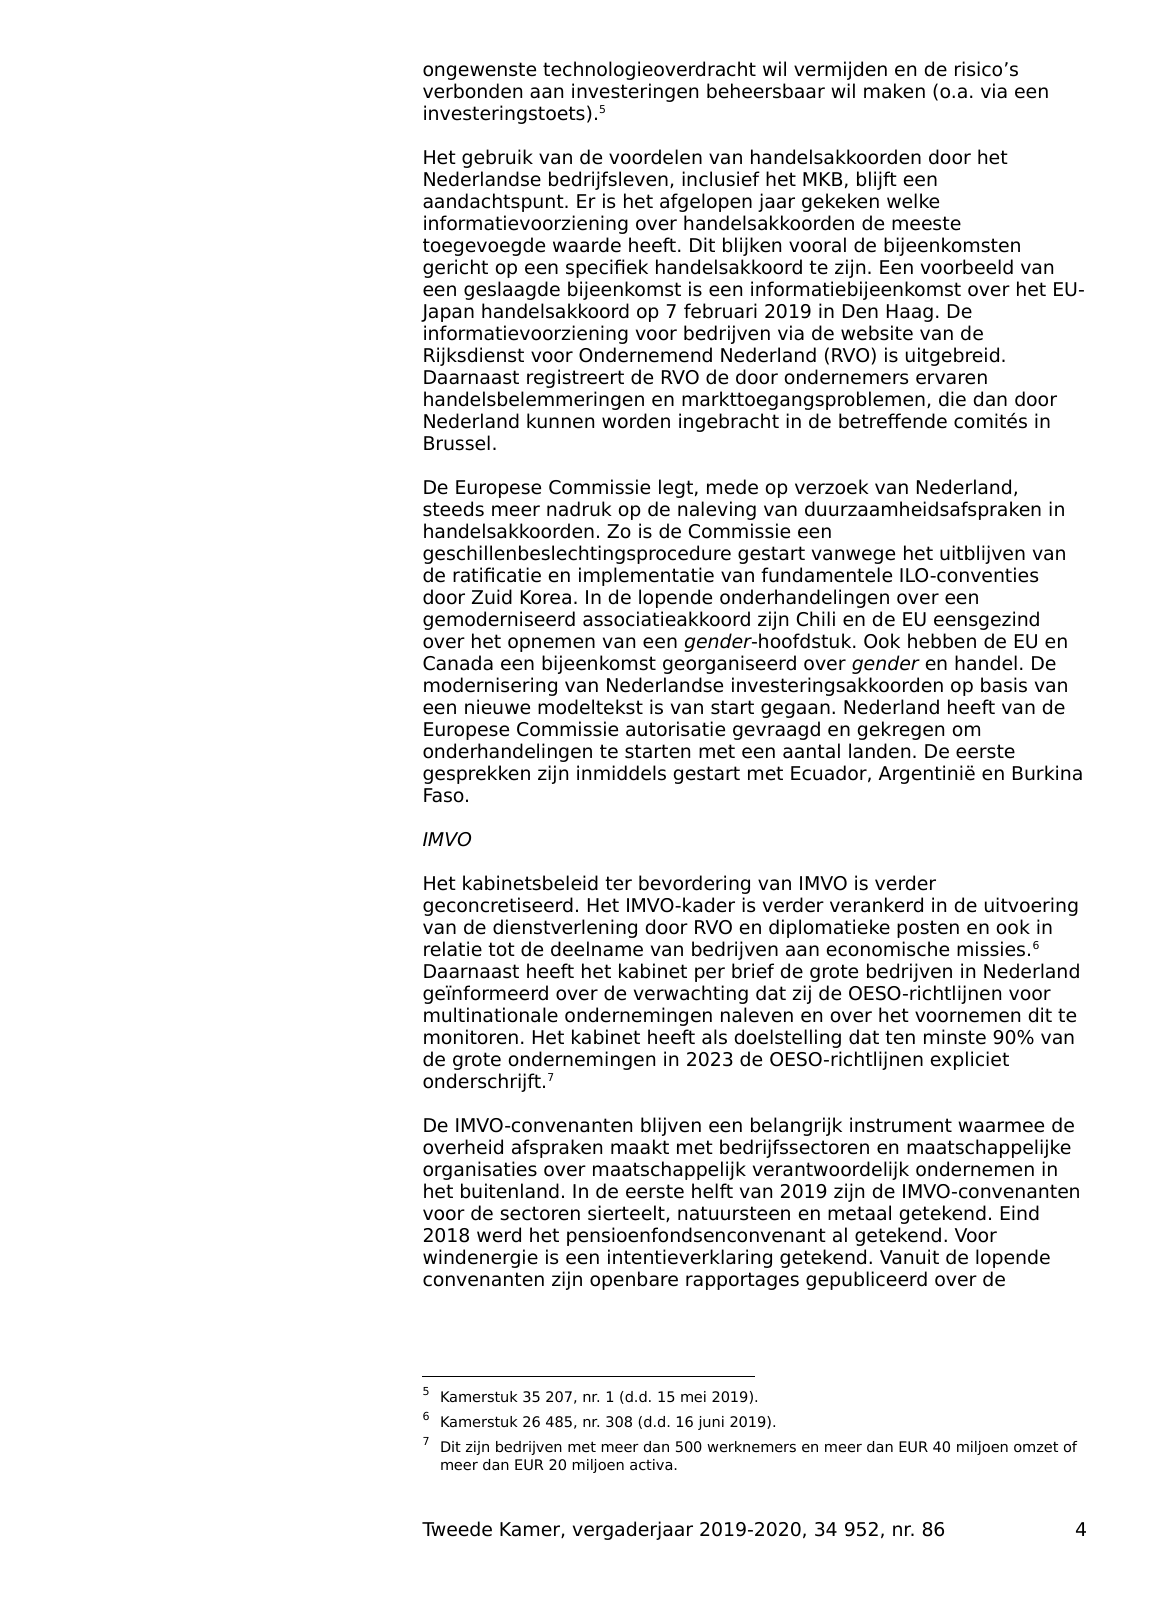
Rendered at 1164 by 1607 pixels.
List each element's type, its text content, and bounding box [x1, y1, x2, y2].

text Het gebruik van de voordelen van handelsakkoorden door het Nederlandse bedrijfsleven, inclusief het MKB, blijft een aandachtspunt. Er is het afgelopen jaar gekeken welke informatievoorziening over handelsakkoorden de meeste toegevoegde waarde heeft. Dit blijken vooral de bijeenkomsten gericht op een specifiek handelsakkoord te zijn. Een voorbeeld van een geslaagde bijeenkomst is een informatiebijeenkomst over het EU-Japan handelsakkoord op 7 februari 2019 in Den Haag. De informatievoorziening voor bedrijven via de website van de Rijksdienst voor Ondernemend Nederland (RVO) is uitgebreid. Daarnaast registreert de RVO de door ondernemers ervaren handelsbelemmeringen en markttoegangsproblemen, die dan door Nederland kunnen worden ingebracht in de betreffende comités in Brussel. [422, 147, 1087, 455]
text De IMVO-convenanten blijven een belangrijk instrument waarmee de overheid afspraken maakt met bedrijfssectoren en maatschappelijke organisaties over maatschappelijk verantwoordelijk ondernemen in het buitenland. In de eerste helft van 2019 zijn de IMVO-convenanten voor de sectoren sierteelt, natuursteen en metaal getekend. Eind 2018 werd het pensioenfondsenconvenant al getekend. Voor windenergie is een intentieverklaring getekend. Vanuit de lopende convenanten zijn openbare rapportages gepubliceerd over de [422, 1115, 1087, 1291]
subtitle IMVO [422, 829, 1087, 851]
text De Europese Commissie legt, mede op verzoek van Nederland, steeds meer nadruk op de naleving van duurzaamheidsafspraken in handelsakkoorden. Zo is de Commissie een geschillenbeslechtingsprocedure gestart vanwege het uitblijven van de ratificatie en implementatie van fundamentele ILO-conventies door Zuid Korea. In de lopende onderhandelingen over een gemoderniseerd associatieakkoord zijn Chili en de EU eensgezind over het opnemen van een gender-hoofdstuk. Ook hebben de EU en Canada een bijeenkomst georganiseerd over gender en handel. De modernisering van Nederlandse investeringsakkoorden op basis van een nieuwe modeltekst is van start gegaan. Nederland heeft van de Europese Commissie autorisatie gevraagd en gekregen om onderhandelingen te starten met een aantal landen. De eerste gesprekken zijn inmiddels gestart met Ecuador, Argentinië en Burkina Faso. [422, 477, 1087, 807]
text ongewenste technologieoverdracht wil vermijden en de risico’s verbonden aan investeringen beheersbaar wil maken (o.a. via een investeringstoets). [422, 59, 1087, 125]
text Kamerstuk 26 485, nr. 308 (d.d. 16 juni 2019). [422, 1410, 1087, 1432]
text Dit zijn bedrijven met meer dan 500 werknemers en meer dan EUR 40 miljoen omzet of meer dan EUR 20 miljoen activa. [422, 1435, 1087, 1474]
text Kamerstuk 35 207, nr. 1 (d.d. 15 mei 2019). [422, 1385, 1087, 1407]
text Het kabinetsbeleid ter bevordering van IMVO is verder geconcretiseerd. Het IMVO-kader is verder verankerd in de uitvoering van de dienstverlening door RVO en diplomatieke posten en ook in relatie tot de deelname van bedrijven aan economische missies. Daarnaast heeft het kabinet per brief de grote bedrijven in Nederland geïnformeerd over de verwachting dat zij de OESO-richtlijnen voor multinationale ondernemingen naleven en over het voornemen dit te monitoren. Het kabinet heeft als doelstelling dat ten minste 90% van de grote ondernemingen in 2023 de OESO-richtlijnen expliciet onderschrijft. [422, 873, 1087, 1093]
